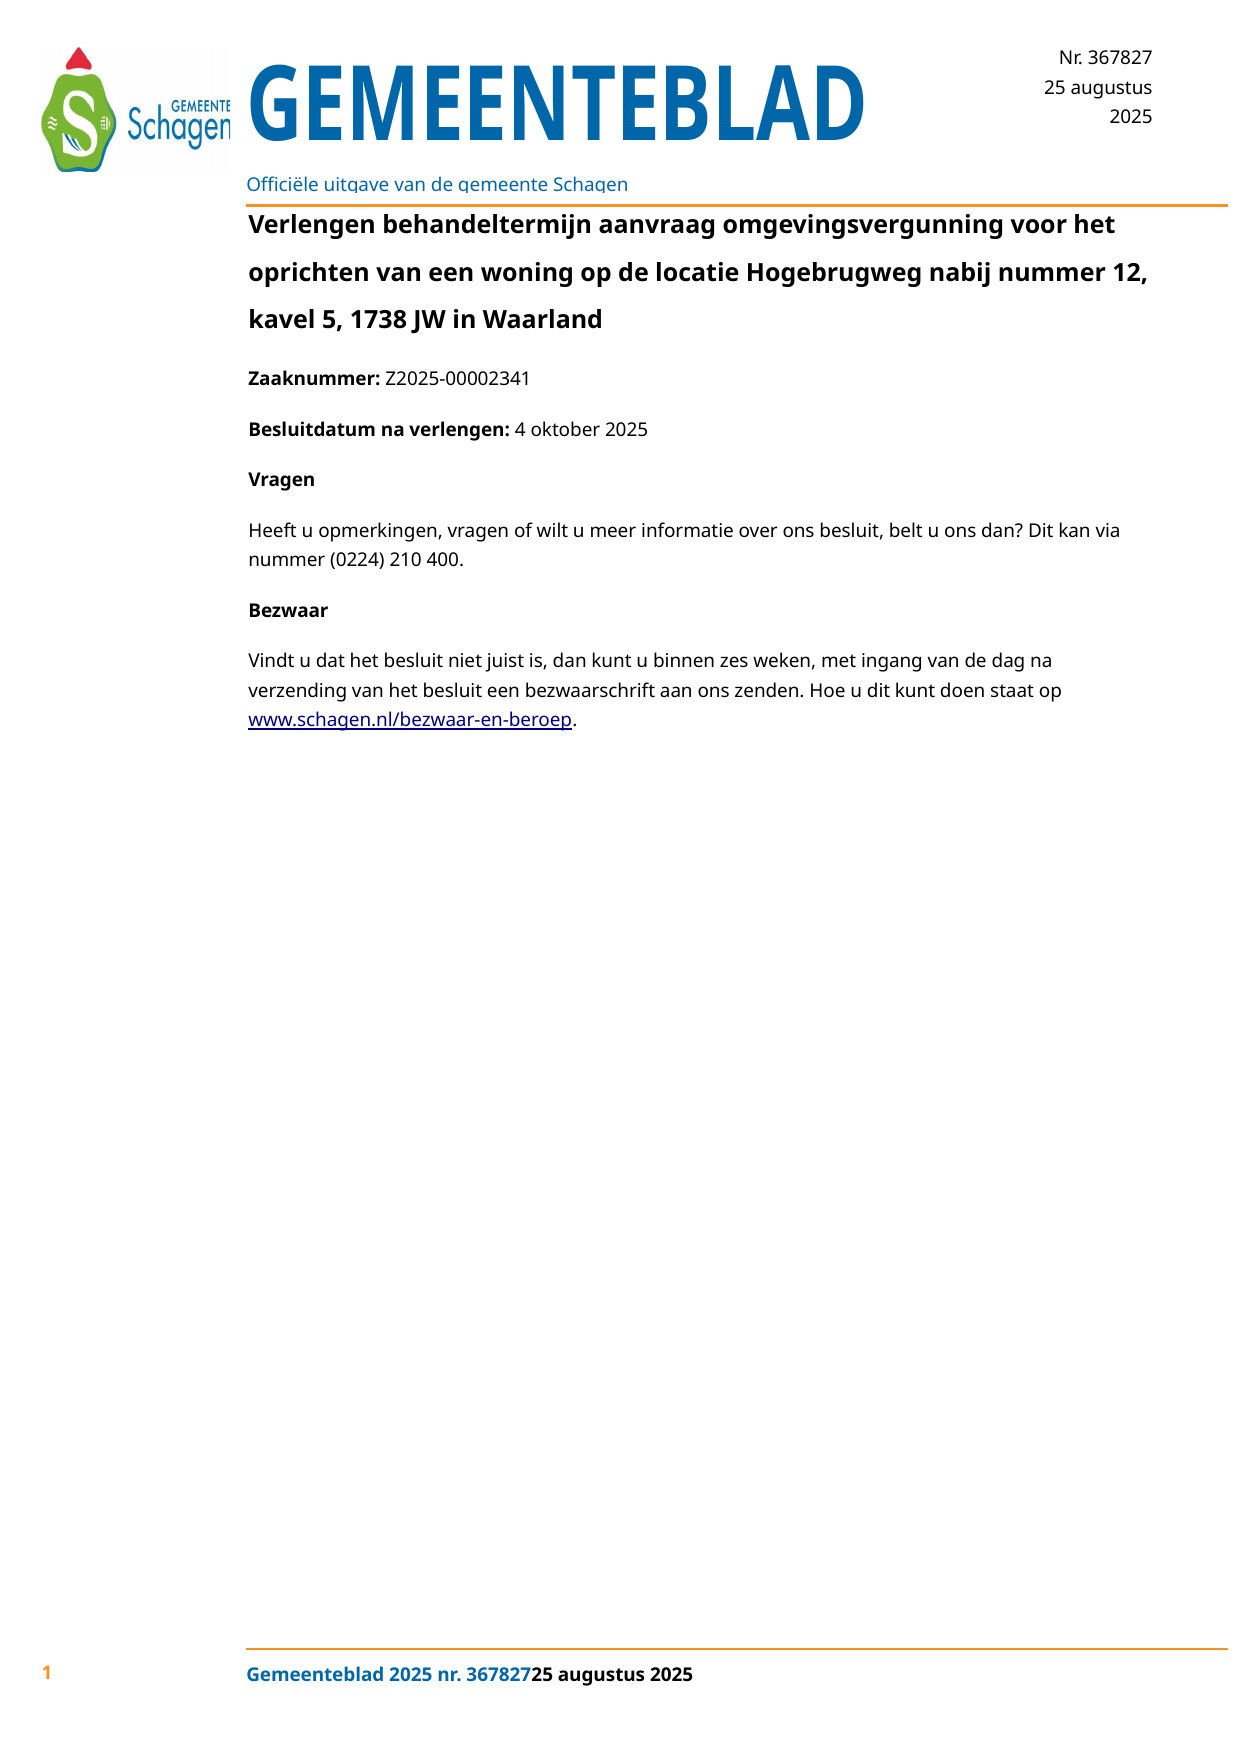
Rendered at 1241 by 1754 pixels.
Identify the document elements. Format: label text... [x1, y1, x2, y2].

picture [41, 47, 231, 172]
text Besluitdatum na verlengen: 4 oktober 2025 [248, 416, 1152, 442]
text Heeft u opmerkingen, vragen of wilt u meer informatie over ons besluit, belt u ons dan? Dit kan via nummer (0224) 210 400. [248, 517, 1152, 572]
text Bezwaar [248, 597, 1152, 622]
text Verlengen behandeltermijn aanvraag omgevingsvergunning voor het oprichten van een woning op de locatie Hogebrugweg nabij nummer 12, kavel 5, 1738 JW in Waarland [248, 207, 1152, 336]
text Vindt u dat het besluit niet juist is, dan kunt u binnen zes weken, met ingang van de dag na verzending van het besluit een bezwaarschrift aan ons zenden. Hoe u dit kunt doen staat op www.schagen.nl/bezwaar-en-beroep. [248, 647, 1152, 732]
text Zaaknummer: Z2025-00002341 [248, 366, 1152, 391]
text Vragen [248, 466, 1152, 492]
